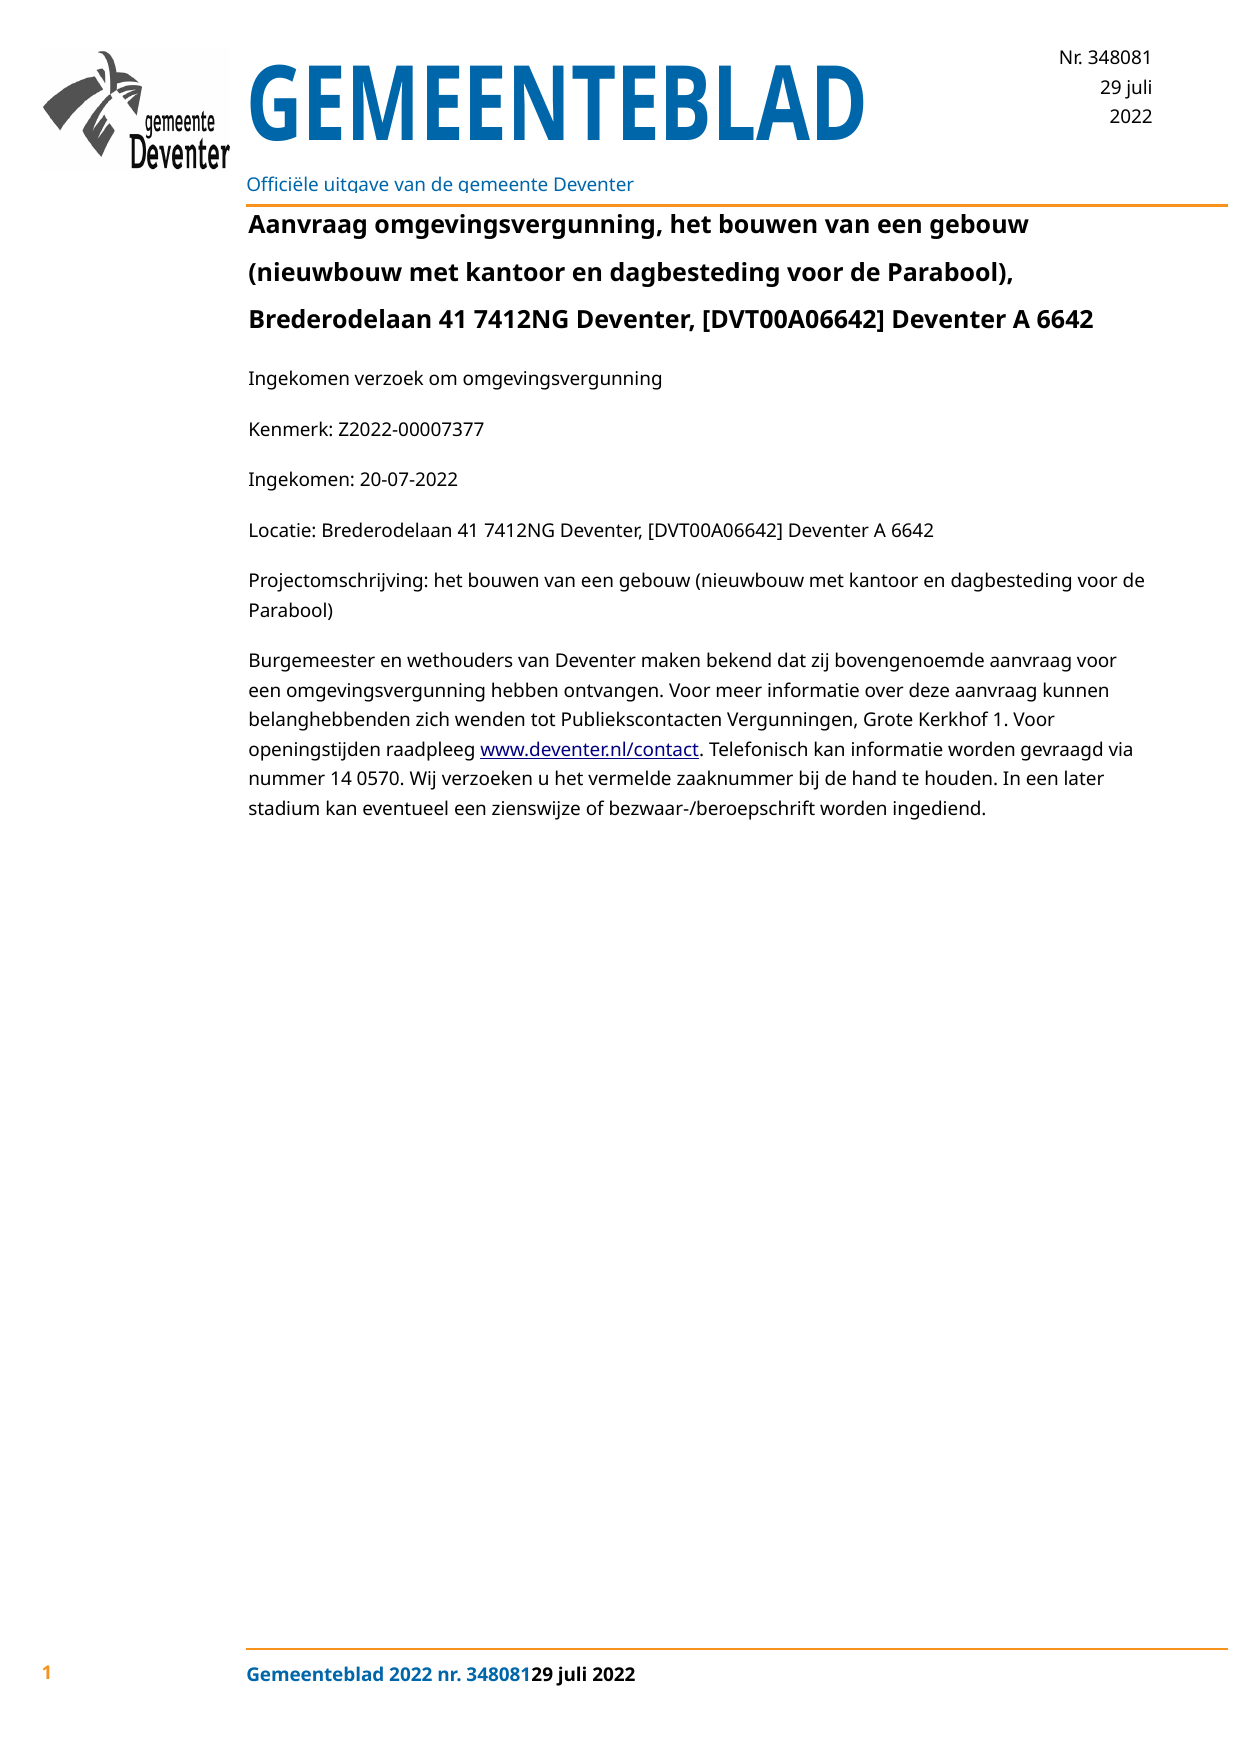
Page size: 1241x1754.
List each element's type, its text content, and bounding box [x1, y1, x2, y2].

text Kenmerk: Z2022-00007377 [248, 416, 1152, 442]
text Ingekomen verzoek om omgevingsvergunning [248, 366, 1152, 391]
text Locatie: Brederodelaan 41 7412NG Deventer, [DVT00A06642] Deventer A 6642 [248, 517, 1152, 542]
text Burgemeester en wethouders van Deventer maken bekend dat zij bovengenoemde aanvraag voor een omgevingsvergunning hebben ontvangen. Voor meer informatie over deze aanvraag kunnen belanghebbenden zich wenden tot Publiekscontacten Vergunningen, Grote Kerkhof 1. Voor openingstijden raadpleeg www.deventer.nl/contact. Telefonisch kan informatie worden gevraagd via nummer 14 0570. Wij verzoeken u het vermelde zaaknummer bij de hand te houden. In een later stadium kan eventueel een zienswijze of bezwaar-/beroepschrift worden ingediend. [248, 647, 1152, 821]
text Aanvraag omgevingsvergunning, het bouwen van een gebouw (nieuwbouw met kantoor en dagbesteding voor de Parabool), Brederodelaan 41 7412NG Deventer, [DVT00A06642] Deventer A 6642 [248, 207, 1152, 336]
text Projectomschrijving: het bouwen van een gebouw (nieuwbouw met kantoor en dagbesteding voor de Parabool) [248, 567, 1152, 622]
text Ingekomen: 20-07-2022 [248, 466, 1152, 492]
picture [41, 47, 231, 172]
